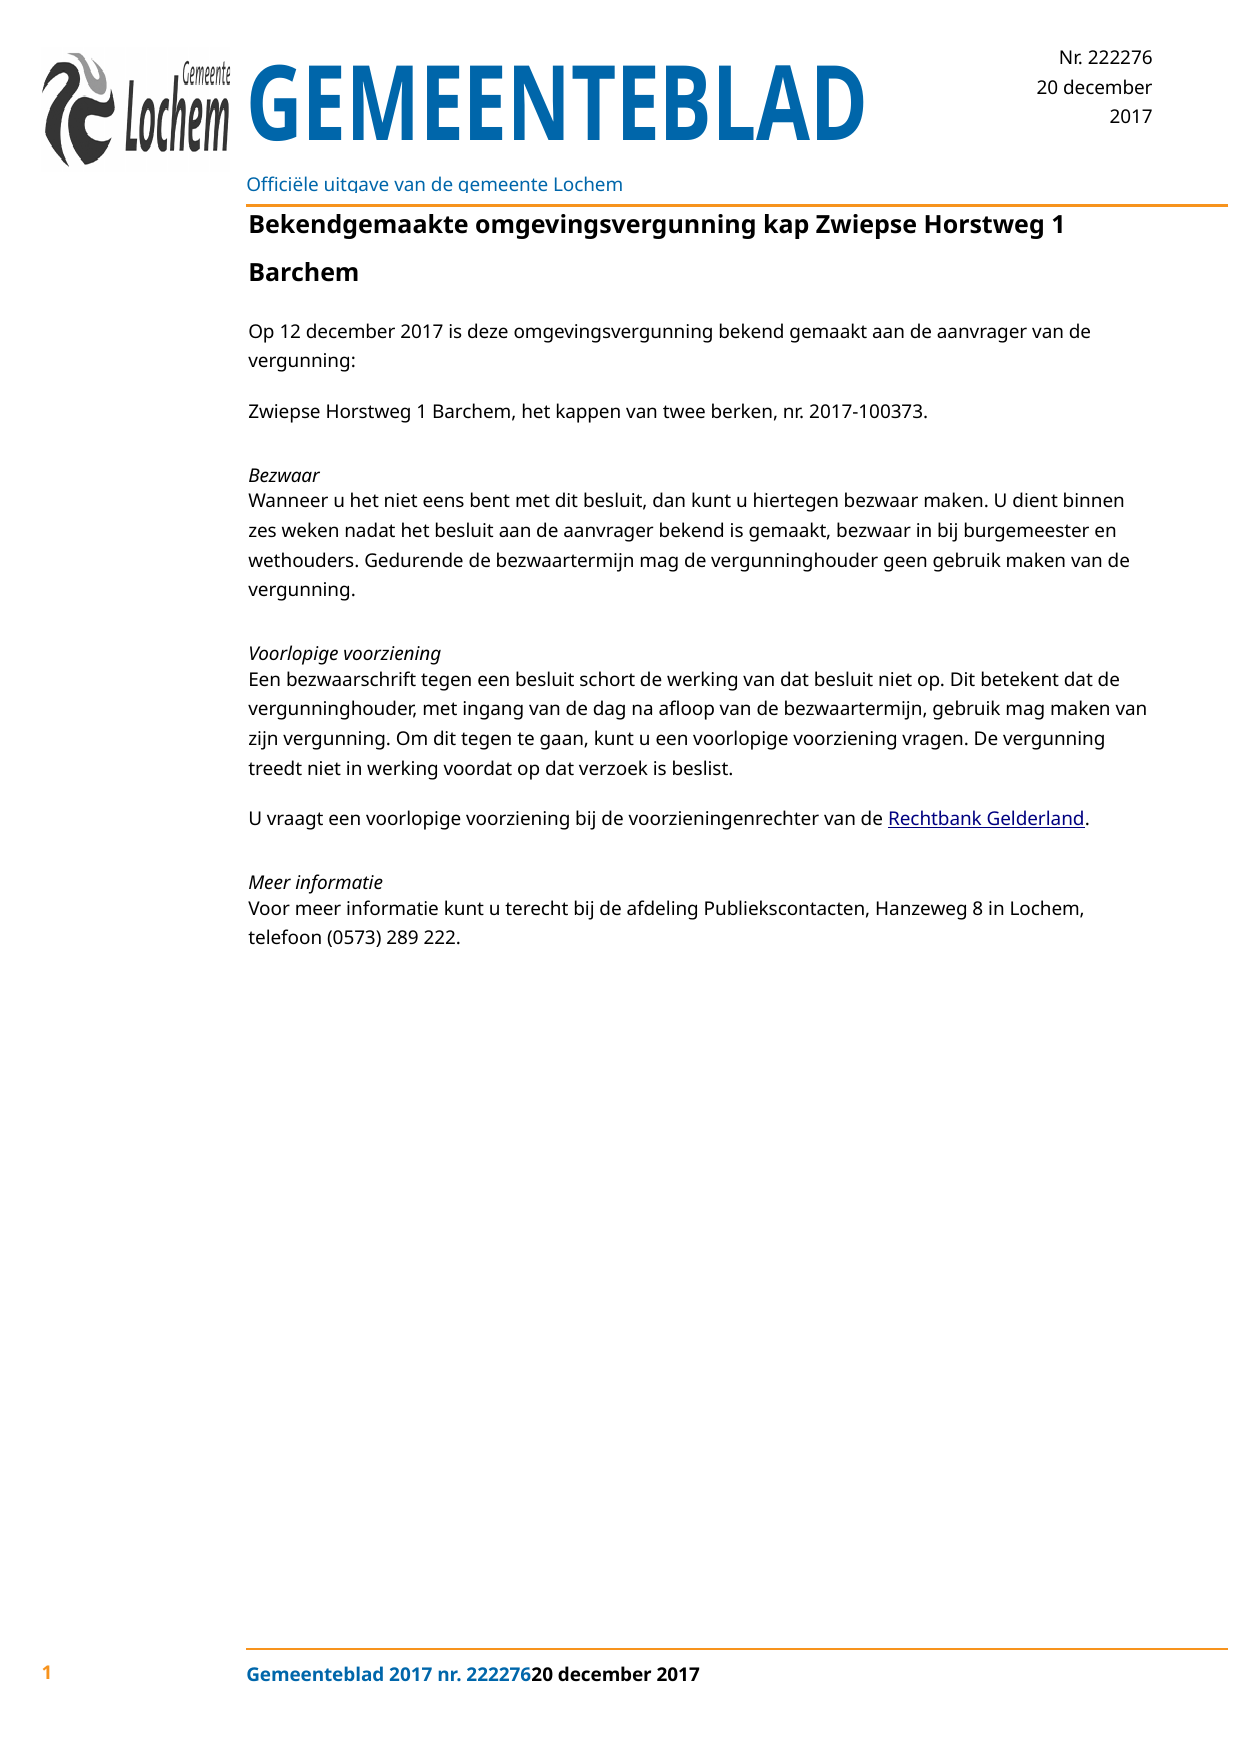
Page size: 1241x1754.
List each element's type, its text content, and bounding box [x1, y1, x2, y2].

text Voorlopige voorziening [248, 640, 1152, 666]
text Voor meer informatie kunt u terecht bij de afdeling Publiekscontacten, Hanzeweg 8 in Lochem, telefoon (0573) 289 222. [248, 895, 1152, 950]
text Zwiepse Horstweg 1 Barchem, het kappen van twee berken, nr. 2017-100373. [248, 398, 1152, 424]
text Meer informatie [248, 869, 1152, 895]
text Bezwaar [248, 462, 1152, 488]
text Een bezwaarschrift tegen een besluit schort de werking van dat besluit niet op. Dit betekent dat de vergunninghouder, met ingang van de dag na afloop van de bezwaartermijn, gebruik mag maken van zijn vergunning. Om dit tegen te gaan, kunt u een voorlopige voorziening vragen. De vergunning treedt niet in werking voordat op dat verzoek is beslist. [248, 666, 1152, 781]
text Wanneer u het niet eens bent met dit besluit, dan kunt u hiertegen bezwaar maken. U dient binnen zes weken nadat het besluit aan de aanvrager bekend is gemaakt, bezwaar in bij burgemeester en wethouders. Gedurende de bezwaartermijn mag de vergunninghouder geen gebruik maken van de vergunning. [248, 488, 1152, 602]
text U vraagt een voorlopige voorziening bij de voorzieningenrechter van de Rechtbank Gelderland. [248, 805, 1152, 831]
picture [41, 47, 231, 172]
text Op 12 december 2017 is deze omgevingsvergunning bekend gemaakt aan de aanvrager van de vergunning: [248, 318, 1152, 373]
text Bekendgemaakte omgevingsvergunning kap Zwiepse Horstweg 1 Barchem [248, 207, 1152, 288]
